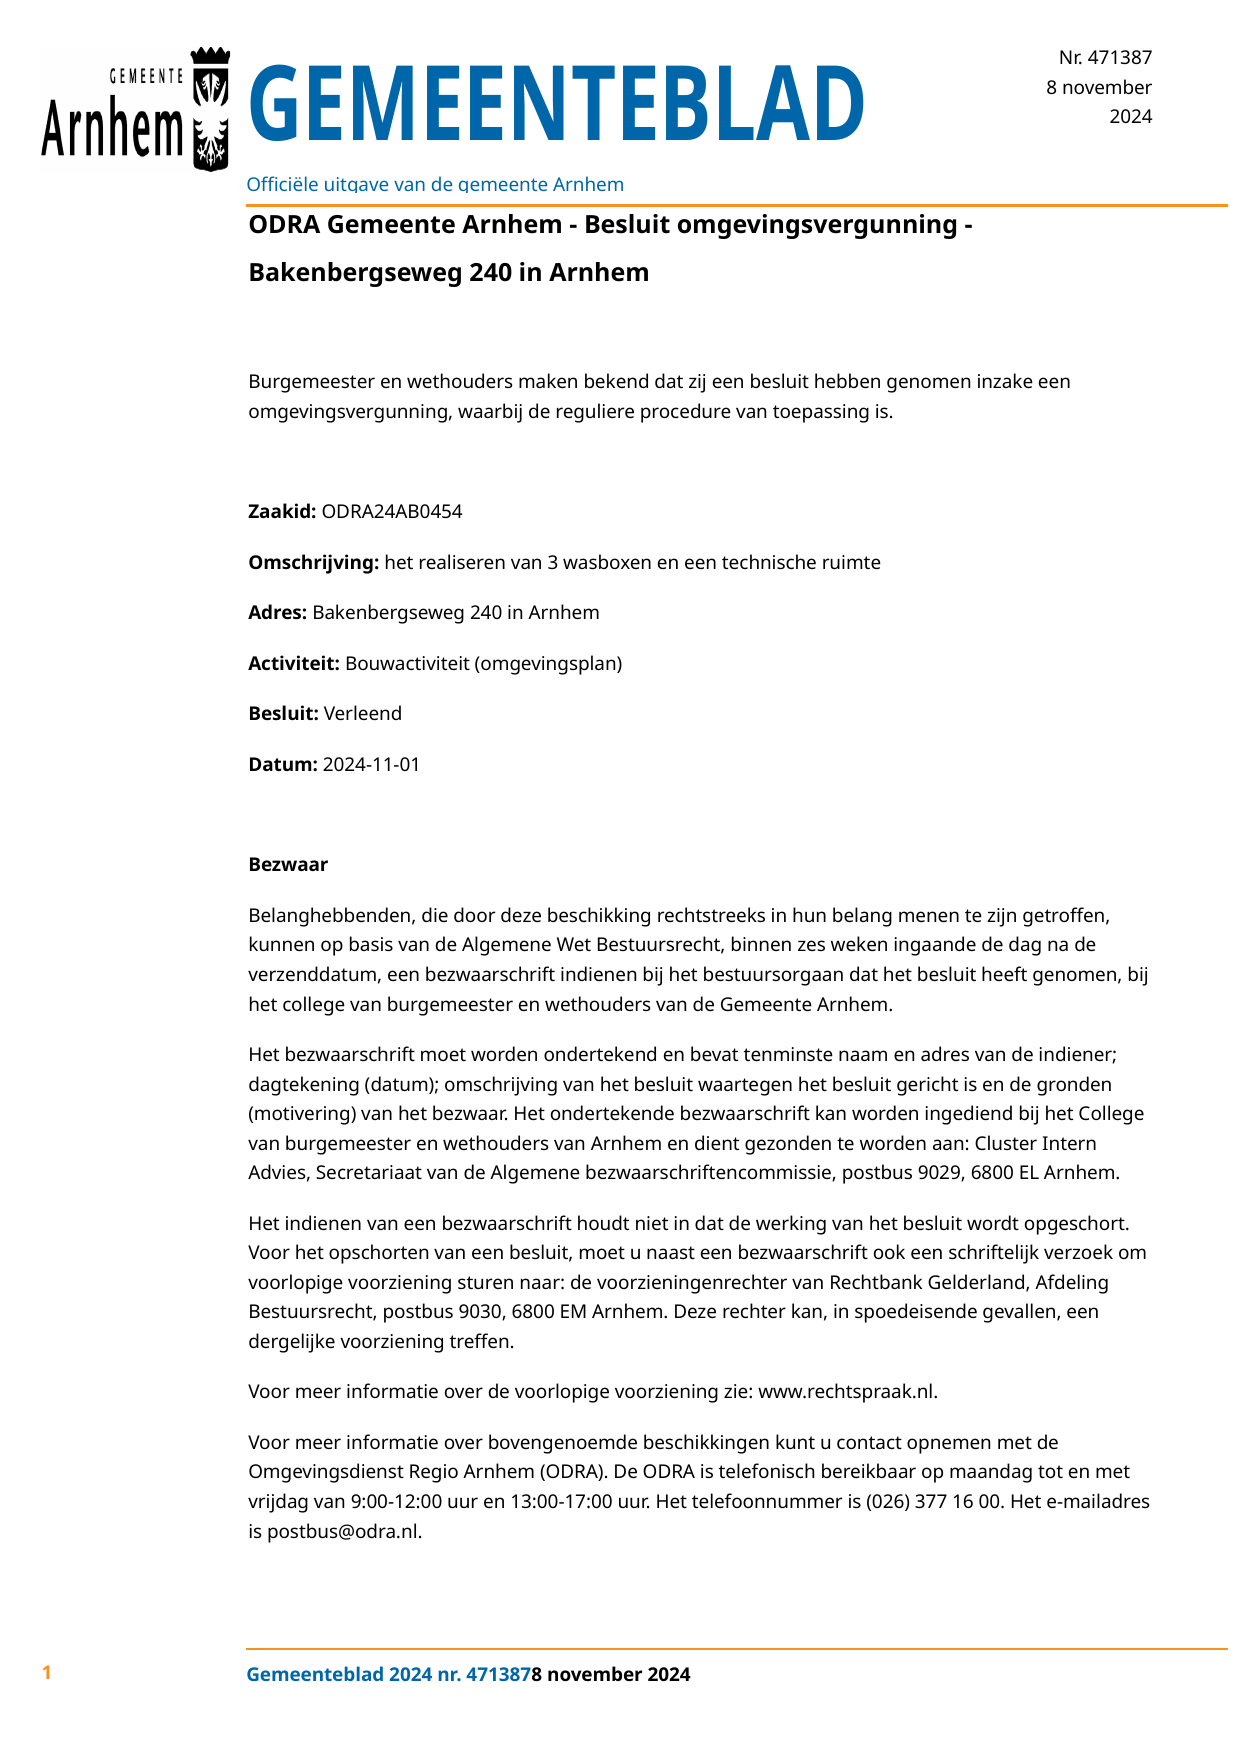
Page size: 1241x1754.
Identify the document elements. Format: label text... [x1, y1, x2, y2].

text Activiteit: Bouwactiviteit (omgevingsplan) [248, 650, 1152, 676]
text Bezwaar [248, 852, 1152, 877]
picture [41, 47, 231, 172]
text Burgemeester en wethouders maken bekend dat zij een besluit hebben genomen inzake een omgevingsvergunning, waarbij de reguliere procedure van toepassing is. [248, 368, 1152, 424]
text Het indienen van een bezwaarschrift houdt niet in dat de werking van het besluit wordt opgeschort. Voor het opschorten van een besluit, moet u naast een bezwaarschrift ook een schriftelijk verzoek om voorlopige voorziening sturen naar: de voorzieningenrechter van Rechtbank Gelderland, Afdeling Bestuursrecht, postbus 9030, 6800 EM Arnhem. Deze rechter kan, in spoedeisende gevallen, een dergelijke voorziening treffen. [248, 1210, 1152, 1354]
text Besluit: Verleend [248, 700, 1152, 726]
text Belanghebbenden, die door deze beschikking rechtstreeks in hun belang menen te zijn getroffen, kunnen op basis van de Algemene Wet Bestuursrecht, binnen zes weken ingaande de dag na de verzenddatum, een bezwaarschrift indienen bij het bestuursorgaan dat het besluit heeft genomen, bij het college van burgemeester en wethouders van de Gemeente Arnhem. [248, 902, 1152, 1017]
text ODRA Gemeente Arnhem - Besluit omgevingsvergunning - Bakenbergseweg 240 in Arnhem [248, 207, 1152, 288]
text Zaakid: ODRA24AB0454 [248, 499, 1152, 524]
text Adres: Bakenbergseweg 240 in Arnhem [248, 599, 1152, 625]
text Datum: 2024-11-01 [248, 751, 1152, 777]
text Het bezwaarschrift moet worden ondertekend en bevat tenminste naam en adres van de indiener; dagtekening (datum); omschrijving van het besluit waartegen het besluit gericht is en de gronden (motivering) van het bezwaar. Het ondertekende bezwaarschrift kan worden ingediend bij het College van burgemeester en wethouders van Arnhem en dient gezonden te worden aan: Cluster Intern Advies, Secretariaat van de Algemene bezwaarschriftencommissie, postbus 9029, 6800 EL Arnhem. [248, 1041, 1152, 1185]
text Omschrijving: het realiseren van 3 wasboxen en een technische ruimte [248, 549, 1152, 575]
text Voor meer informatie over de voorlopige voorziening zie: www.rechtspraak.nl. [248, 1379, 1152, 1404]
text Voor meer informatie over bovengenoemde beschikkingen kunt u contact opnemen met de Omgevingsdienst Regio Arnhem (ODRA). De ODRA is telefonisch bereikbaar op maandag tot en met vrijdag van 9:00-12:00 uur en 13:00-17:00 uur. Het telefoonnummer is (026) 377 16 00. Het e-mailadres is postbus@odra.nl. [248, 1429, 1152, 1544]
